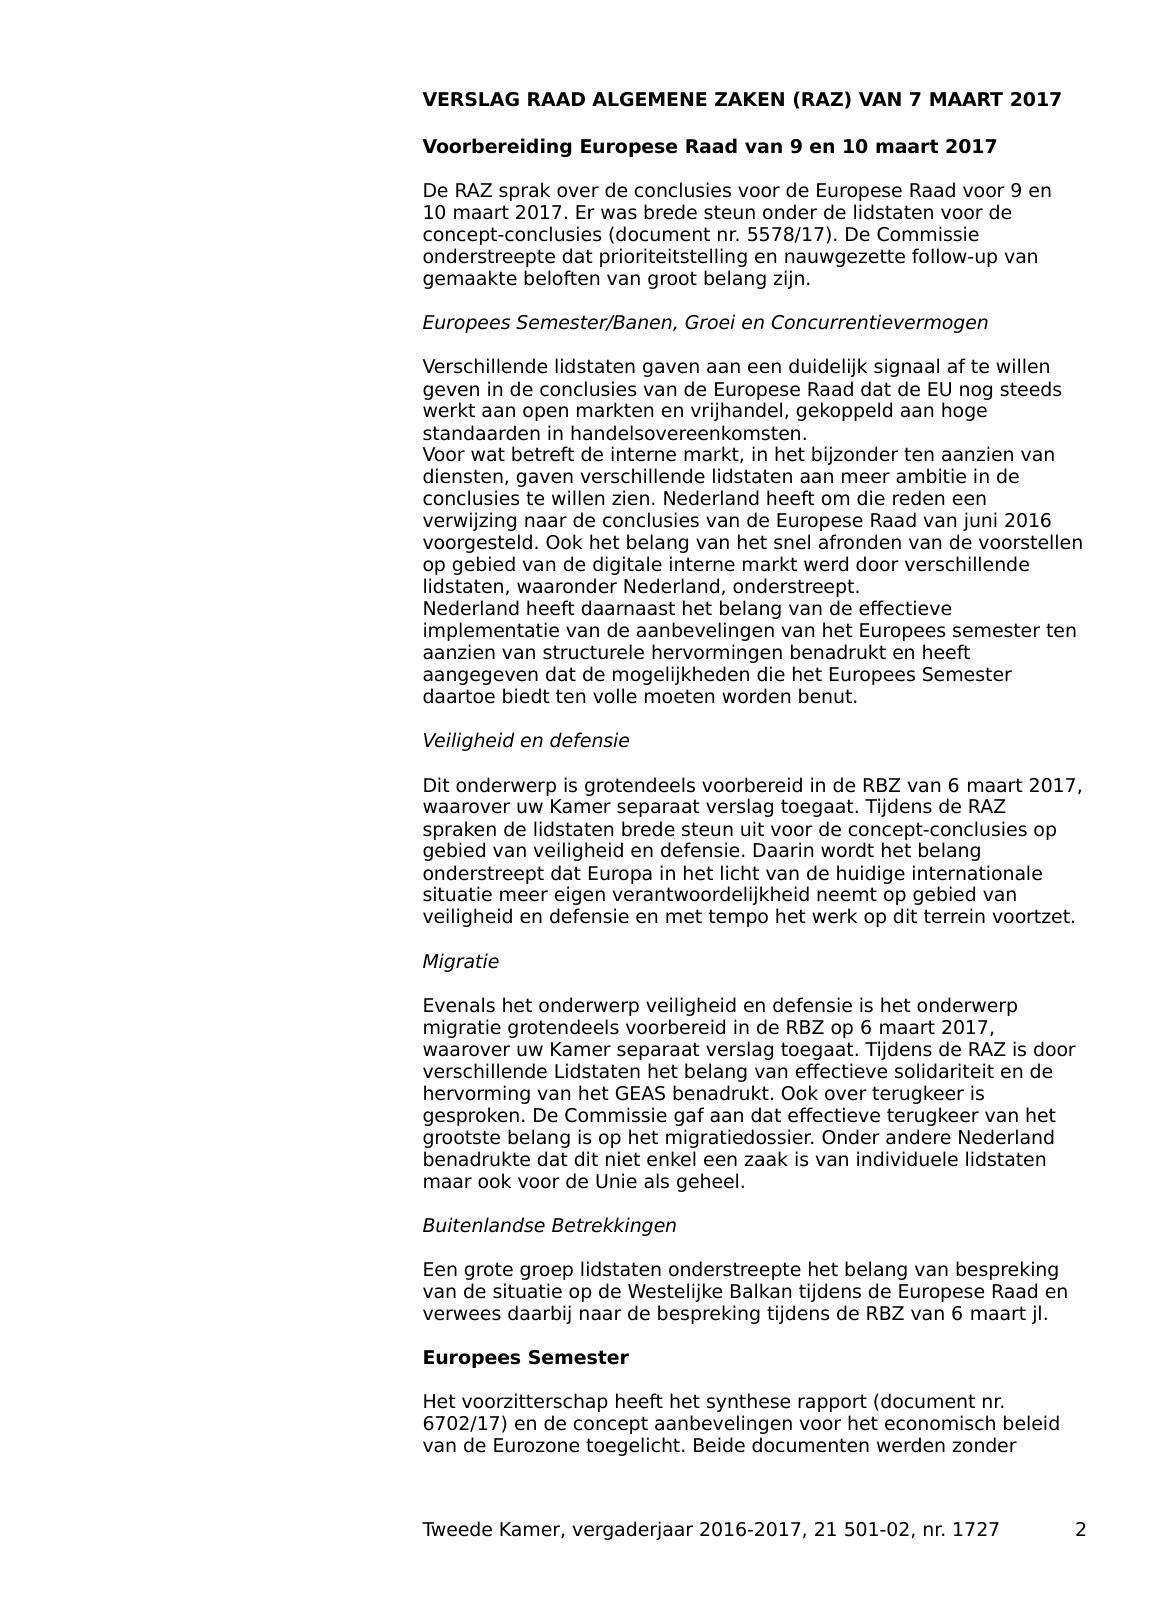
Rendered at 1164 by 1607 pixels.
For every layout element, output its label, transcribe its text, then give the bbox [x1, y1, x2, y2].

subtitle VERSLAG RAAD ALGEMENE ZAKEN (RAZ) VAN 7 MAART 2017 [422, 89, 1087, 111]
text Nederland heeft daarnaast het belang van de effectieve implementatie van de aanbevelingen van het Europees semester ten aanzien van structurele hervormingen benadrukt en heeft aangegeven dat de mogelijkheden die het Europees Semester daartoe biedt ten volle moeten worden benut. [422, 598, 1087, 708]
text Verschillende lidstaten gaven aan een duidelijk signaal af te willen geven in de conclusies van de Europese Raad dat de EU nog steeds werkt aan open markten en vrijhandel, gekoppeld aan hoge standaarden in handelsovereenkomsten. [422, 356, 1087, 444]
subtitle Europees Semester/Banen, Groei en Concurrentievermogen [422, 312, 1087, 334]
text Evenals het onderwerp veiligheid en defensie is het onderwerp migratie grotendeels voorbereid in de RBZ op 6 maart 2017, waarover uw Kamer separaat verslag toegaat. Tijdens de RAZ is door verschillende Lidstaten het belang van effectieve solidariteit en de hervorming van het GEAS benadrukt. Ook over terugkeer is gesproken. De Commissie gaf aan dat effectieve terugkeer van het grootste belang is op het migratiedossier. Onder andere Nederland benadrukte dat dit niet enkel een zaak is van individuele lidstaten maar ook voor de Unie als geheel. [422, 995, 1087, 1192]
subtitle Voorbereiding Europese Raad van 9 en 10 maart 2017 [422, 136, 1087, 158]
text Een grote groep lidstaten onderstreepte het belang van bespreking van de situatie op de Westelijke Balkan tijdens de Europese Raad en verwees daarbij naar de bespreking tijdens de RBZ van 6 maart jl. [422, 1259, 1087, 1325]
subtitle Migratie [422, 951, 1087, 972]
subtitle Buitenlandse Betrekkingen [422, 1215, 1087, 1237]
subtitle Veiligheid en defensie [422, 730, 1087, 752]
subtitle Europees Semester [422, 1347, 1087, 1369]
text Voor wat betreft de interne markt, in het bijzonder ten aanzien van diensten, gaven verschillende lidstaten aan meer ambitie in de conclusies te willen zien. Nederland heeft om die reden een verwijzing naar de conclusies van de Europese Raad van juni 2016 voorgesteld. Ook het belang van het snel afronden van de voorstellen op gebied van de digitale interne markt werd door verschillende lidstaten, waaronder Nederland, onderstreept. [422, 444, 1087, 598]
text De RAZ sprak over de conclusies voor de Europese Raad voor 9 en 10 maart 2017. Er was brede steun onder de lidstaten voor de concept-conclusies (document nr. 5578/17). De Commissie onderstreepte dat prioriteitstelling en nauwgezette follow-up van gemaakte beloften van groot belang zijn. [422, 180, 1087, 290]
text Dit onderwerp is grotendeels voorbereid in de RBZ van 6 maart 2017, waarover uw Kamer separaat verslag toegaat. Tijdens de RAZ spraken de lidstaten brede steun uit voor de concept-conclusies op gebied van veiligheid en defensie. Daarin wordt het belang onderstreept dat Europa in het licht van de huidige internationale situatie meer eigen verantwoordelijkheid neemt op gebied van veiligheid en defensie en met tempo het werk op dit terrein voortzet. [422, 774, 1087, 928]
text Het voorzitterschap heeft het synthese rapport (document nr. 6702/17) en de concept aanbevelingen voor het economisch beleid van de Eurozone toegelicht. Beide documenten werden zonder [422, 1391, 1087, 1457]
